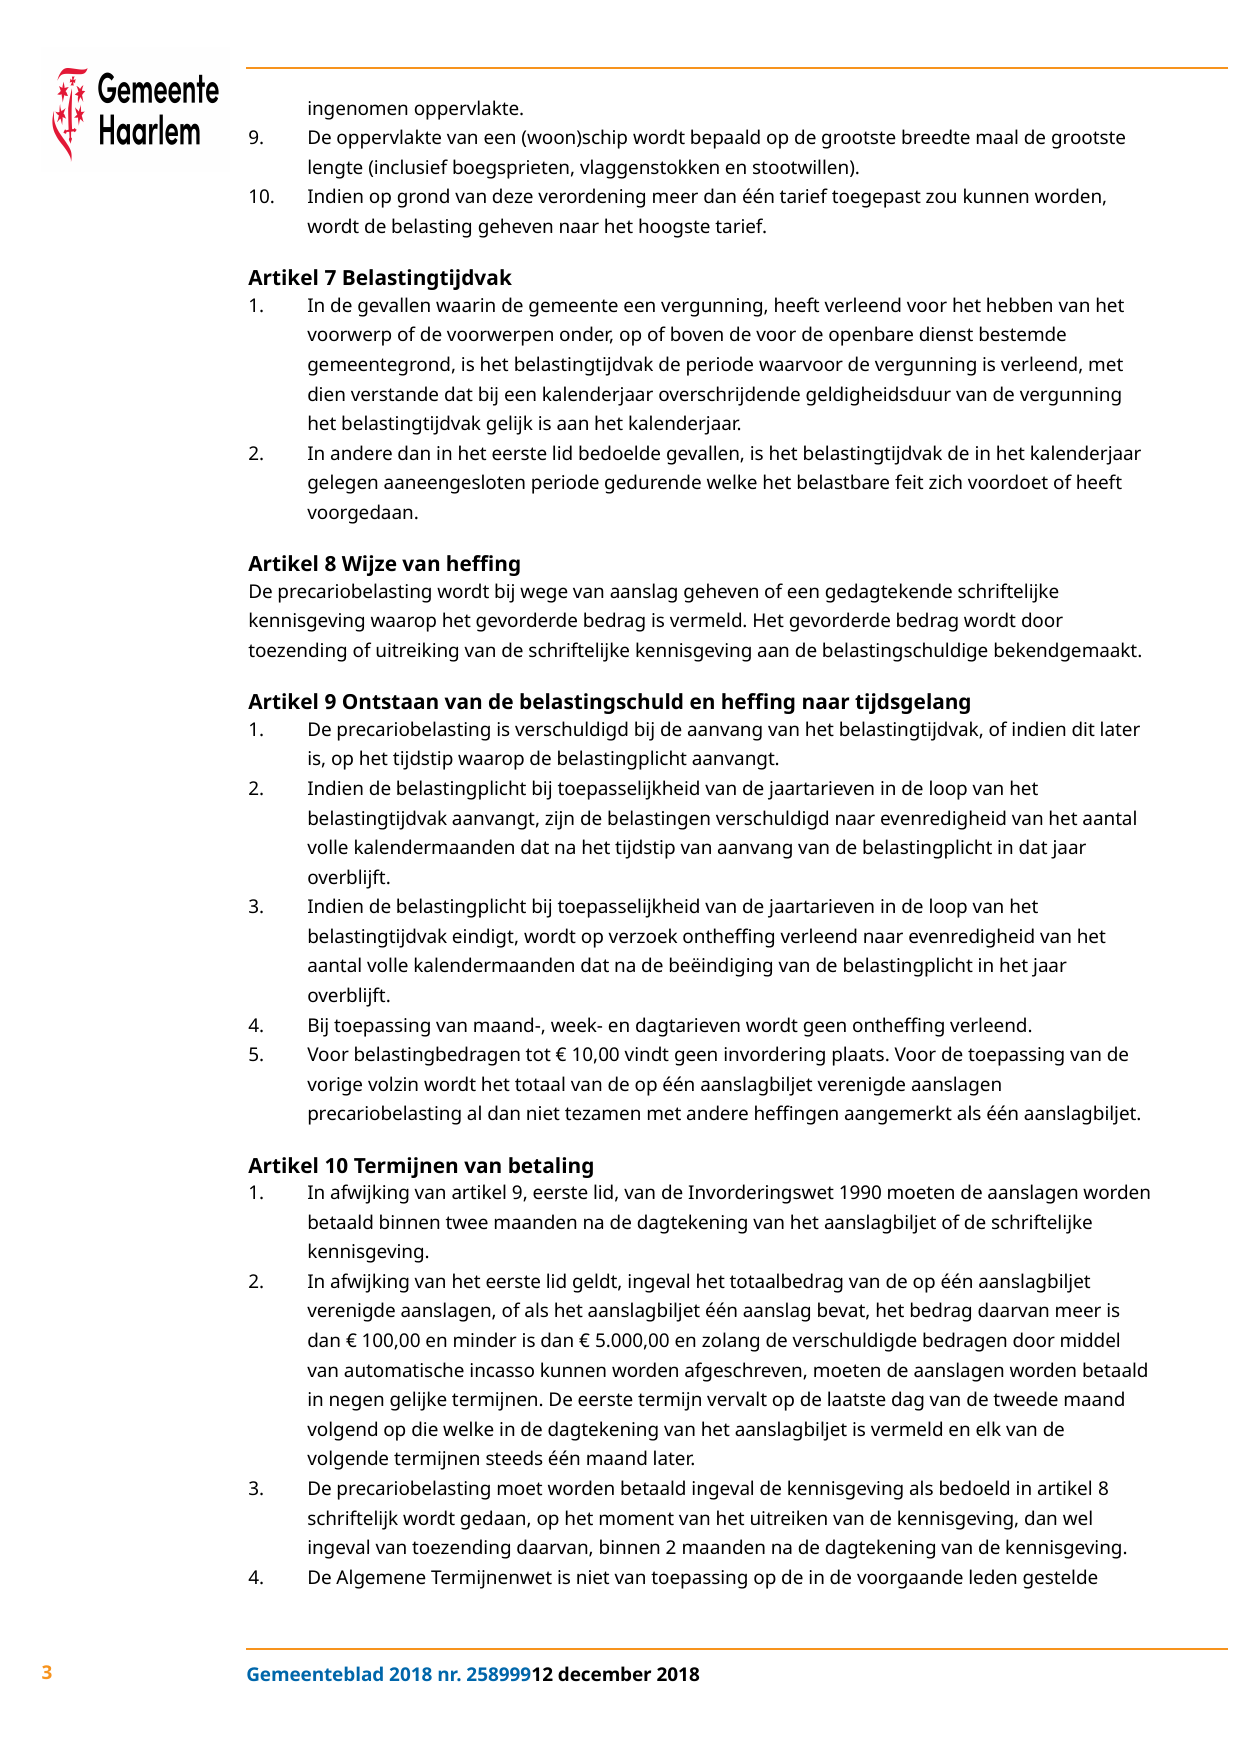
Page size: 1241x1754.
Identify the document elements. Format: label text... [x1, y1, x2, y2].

list De Algemene Termijnenwet is niet van toepassing op de in de voorgaande leden gestelde [248, 1564, 1152, 1590]
text Artikel 10 Termijnen van betaling [248, 1151, 1152, 1179]
list De precariobelasting is verschuldigd bij de aanvang van het belastingtijdvak, of indien dit later is, op het tijdstip waarop de belastingplicht aanvangt. [248, 716, 1152, 771]
list In de gevallen waarin de gemeente een vergunning, heeft verleend voor het hebben van het voorwerp of de voorwerpen onder, op of boven de voor de openbare dienst bestemde gemeentegrond, is het belastingtijdvak de periode waarvoor de vergunning is verleend, met dien verstande dat bij een kalenderjaar overschrijdende geldigheidsduur van de vergunning het belastingtijdvak gelijk is aan het kalenderjaar. [248, 292, 1152, 436]
list Indien op grond van deze verordening meer dan één tarief toegepast zou kunnen worden, wordt de belasting geheven naar het hoogste tarief. [248, 183, 1152, 239]
text Artikel 9 Ontstaan van de belastingschuld en heffing naar tijdsgelang [248, 687, 1152, 716]
text Artikel 8 Wijze van heffing [248, 549, 1152, 578]
text Artikel 7 Belastingtijdvak [248, 263, 1152, 292]
list In afwijking van artikel 9, eerste lid, van de Invorderingswet 1990 moeten de aanslagen worden betaald binnen twee maanden na de dagtekening van het aanslagbiljet of de schriftelijke kennisgeving. [248, 1179, 1152, 1264]
list Bij toepassing van maand-, week- en dagtarieven wordt geen ontheffing verleend. [248, 1012, 1152, 1037]
list In andere dan in het eerste lid bedoelde gevallen, is het belastingtijdvak de in het kalenderjaar gelegen aaneengesloten periode gedurende welke het belastbare feit zich voordoet of heeft voorgedaan. [248, 440, 1152, 525]
picture [41, 47, 231, 172]
list ingenomen oppervlakte. [248, 95, 1152, 121]
list In afwijking van het eerste lid geldt, ingeval het totaalbedrag van de op één aanslagbiljet verenigde aanslagen, of als het aanslagbiljet één aanslag bevat, het bedrag daarvan meer is dan € 100,00 en minder is dan € 5.000,00 en zolang de verschuldigde bedragen door middel van automatische incasso kunnen worden afgeschreven, moeten de aanslagen worden betaald in negen gelijke termijnen. De eerste termijn vervalt op de laatste dag van de tweede maand volgend op die welke in de dagtekening van het aanslagbiljet is vermeld en elk van de volgende termijnen steeds één maand later. [248, 1268, 1152, 1471]
list De precariobelasting moet worden betaald ingeval de kennisgeving als bedoeld in artikel 8 schriftelijk wordt gedaan, op het moment van het uitreiken van de kennisgeving, dan wel ingeval van toezending daarvan, binnen 2 maanden na de dagtekening van de kennisgeving. [248, 1475, 1152, 1560]
text De precariobelasting wordt bij wege van aanslag geheven of een gedagtekende schriftelijke kennisgeving waarop het gevorderde bedrag is vermeld. Het gevorderde bedrag wordt door toezending of uitreiking van de schriftelijke kennisgeving aan de belastingschuldige bekendgemaakt. [248, 578, 1152, 663]
list Indien de belastingplicht bij toepasselijkheid van de jaartarieven in de loop van het belastingtijdvak aanvangt, zijn de belastingen verschuldigd naar evenredigheid van het aantal volle kalendermaanden dat na het tijdstip van aanvang van de belastingplicht in dat jaar overblijft. [248, 775, 1152, 889]
list Indien de belastingplicht bij toepasselijkheid van de jaartarieven in de loop van het belastingtijdvak eindigt, wordt op verzoek ontheffing verleend naar evenredigheid van het aantal volle kalendermaanden dat na de beëindiging van de belastingplicht in het jaar overblijft. [248, 893, 1152, 1008]
list De oppervlakte van een (woon)schip wordt bepaald op de grootste breedte maal de grootste lengte (inclusief boegsprieten, vlaggenstokken en stootwillen). [248, 124, 1152, 180]
list Voor belastingbedragen tot € 10,00 vindt geen invordering plaats. Voor de toepassing van de vorige volzin wordt het totaal van de op één aanslagbiljet verenigde aanslagen precariobelasting al dan niet tezamen met andere heffingen aangemerkt als één aanslagbiljet. [248, 1041, 1152, 1126]
